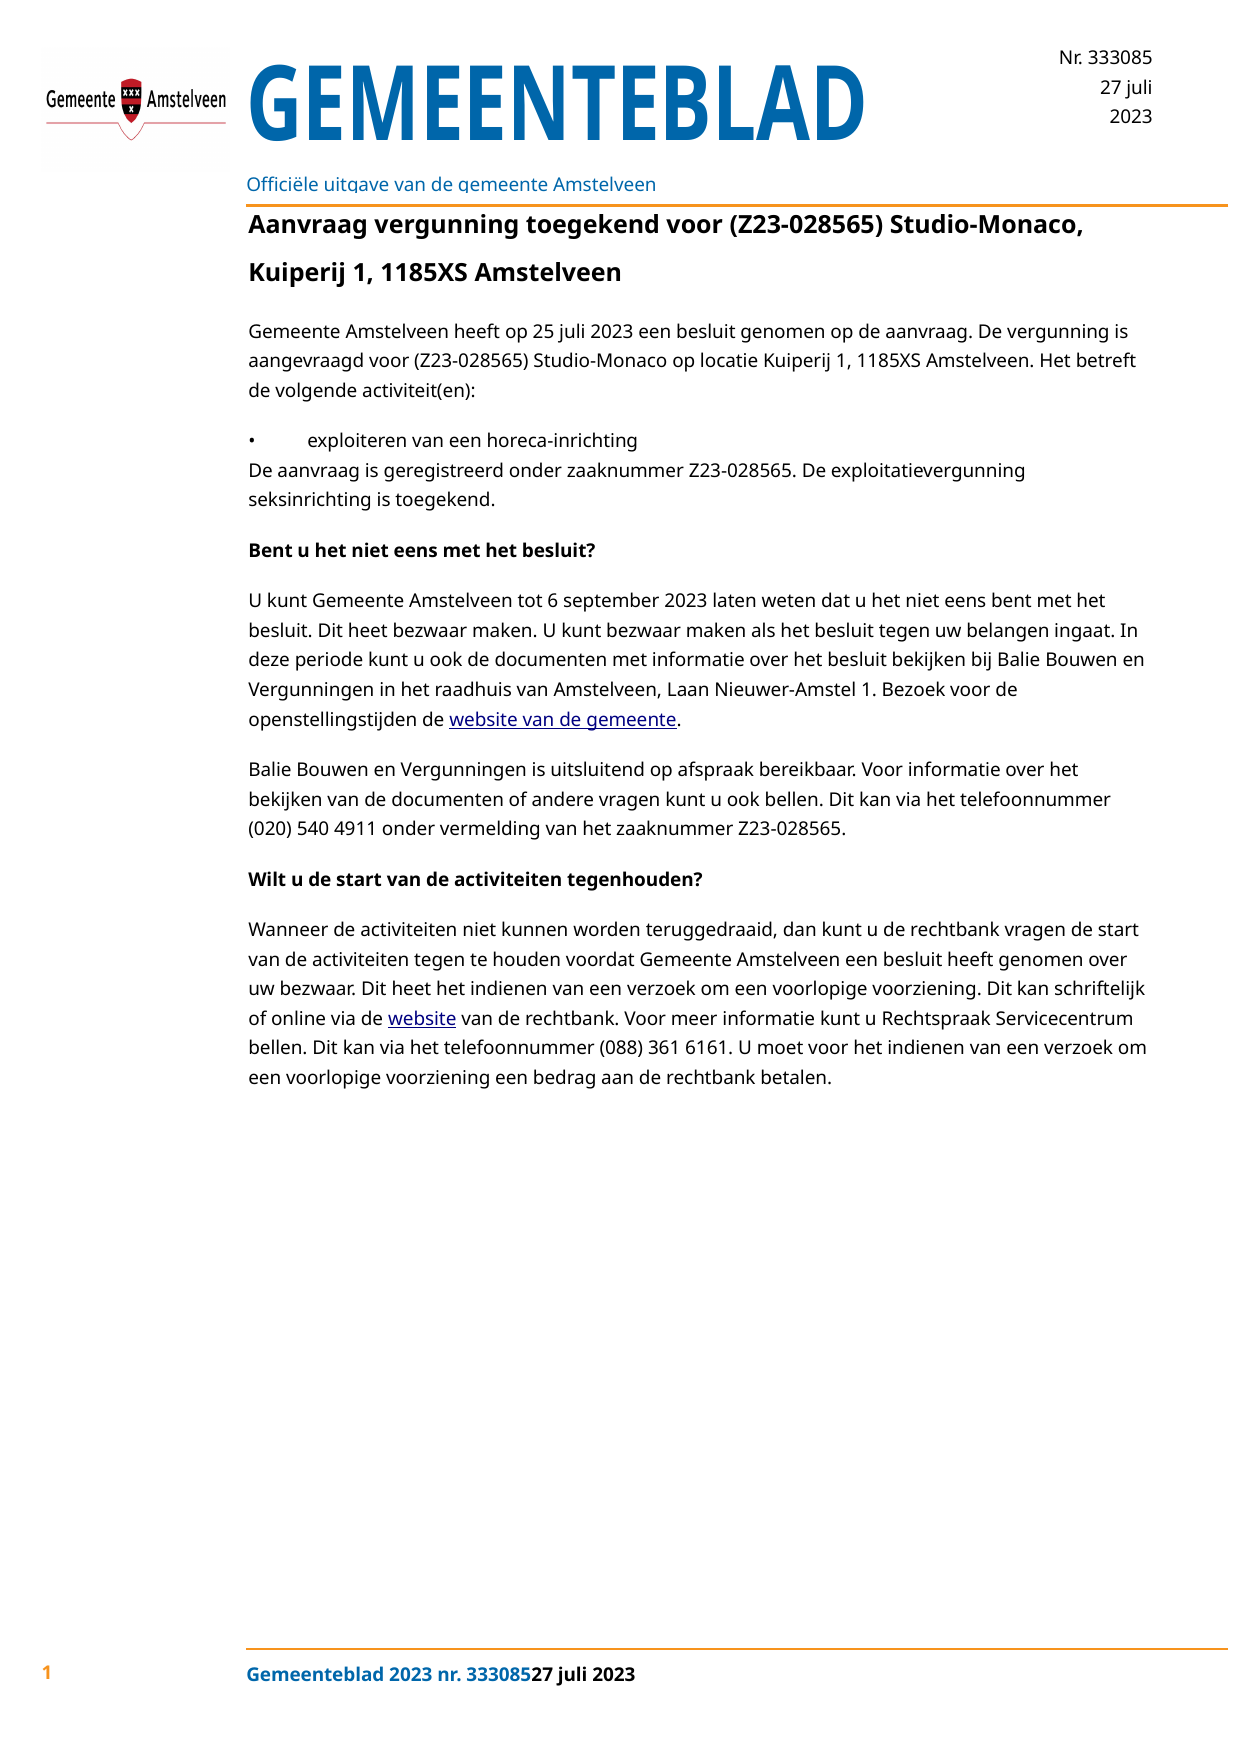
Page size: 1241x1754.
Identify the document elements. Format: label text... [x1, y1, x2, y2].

text U kunt Gemeente Amstelveen tot 6 september 2023 laten weten dat u het niet eens bent met het besluit. Dit heet bezwaar maken. U kunt bezwaar maken als het besluit tegen uw belangen ingaat. In deze periode kunt u ook de documenten met informatie over het besluit bekijken bij Balie Bouwen en Vergunningen in het raadhuis van Amstelveen, Laan Nieuwer-Amstel 1. Bezoek voor de openstellingstijden de website van de gemeente. [248, 587, 1152, 732]
text Wanneer de activiteiten niet kunnen worden teruggedraaid, dan kunt u de rechtbank vragen de start van de activiteiten tegen te houden voordat Gemeente Amstelveen een besluit heeft genomen over uw bezwaar. Dit heet het indienen van een verzoek om een voorlopige voorziening. Dit kan schriftelijk of online via de website van de rechtbank. Voor meer informatie kunt u Rechtspraak Servicecentrum bellen. Dit kan via het telefoonnummer (088) 361 6161. U moet voor het indienen van een verzoek om een voorlopige voorziening een bedrag aan de rechtbank betalen. [248, 916, 1152, 1090]
text Bent u het niet eens met het besluit? [248, 537, 1152, 563]
text Balie Bouwen en Vergunningen is uitsluitend op afspraak bereikbaar. Voor informatie over het bekijken van de documenten of andere vragen kunt u ook bellen. Dit kan via het telefoonnummer (020) 540 4911 onder vermelding van het zaaknummer Z23-028565. [248, 756, 1152, 841]
text Gemeente Amstelveen heeft op 25 juli 2023 een besluit genomen op de aanvraag. De vergunning is aangevraagd voor (Z23-028565) Studio-Monaco op locatie Kuiperij 1, 1185XS Amstelveen. Het betreft de volgende activiteit(en): [248, 318, 1152, 403]
text De aanvraag is geregistreerd onder zaaknummer Z23-028565. De exploitatievergunning seksinrichting is toegekend. [248, 457, 1152, 512]
picture [41, 47, 231, 172]
text Aanvraag vergunning toegekend voor (Z23-028565) Studio-Monaco, Kuiperij 1, 1185XS Amstelveen [248, 207, 1152, 288]
text Wilt u de start van de activiteiten tegenhouden? [248, 866, 1152, 892]
list exploiteren van een horeca-inrichting [248, 427, 1152, 453]
